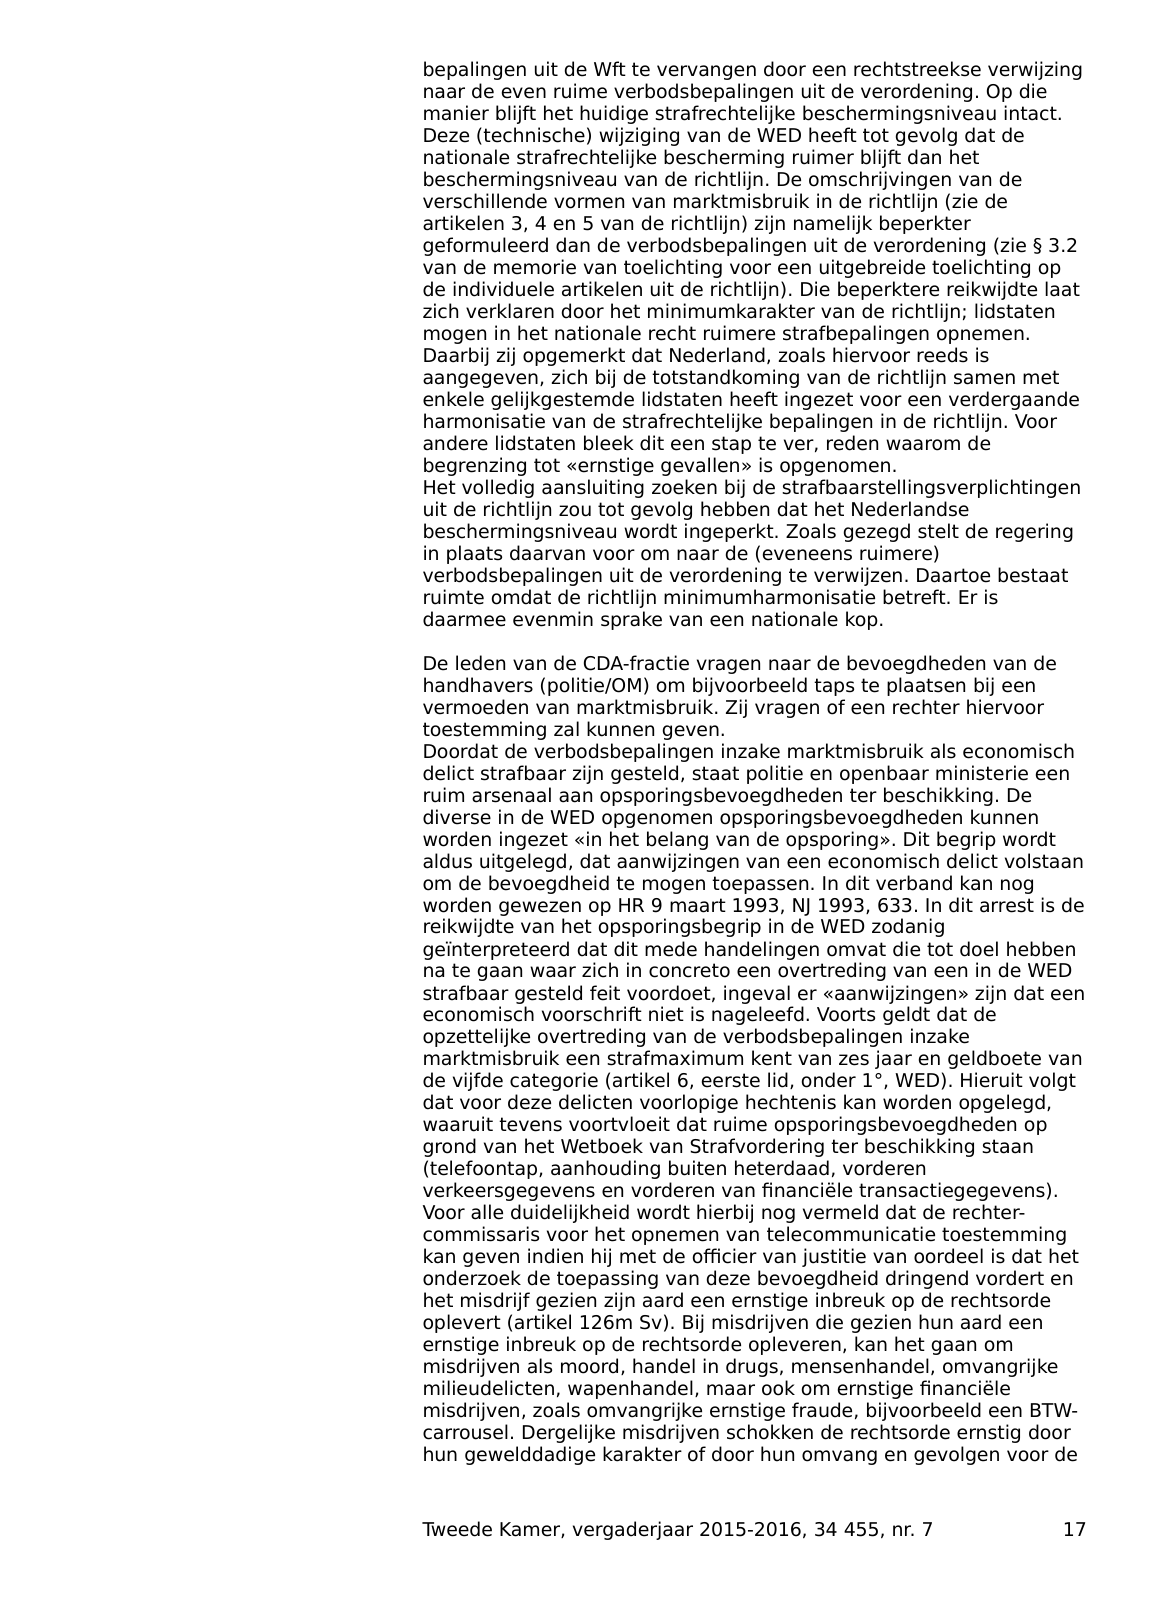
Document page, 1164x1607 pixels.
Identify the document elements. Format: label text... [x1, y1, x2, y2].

text De leden van de CDA-fractie vragen naar de bevoegdheden van de handhavers (politie/OM) om bijvoorbeeld taps te plaatsen bij een vermoeden van marktmisbruik. Zij vragen of een rechter hiervoor toestemming zal kunnen geven. [422, 653, 1087, 741]
text Deze (technische) wijziging van de WED heeft tot gevolg dat de nationale strafrechtelijke bescherming ruimer blijft dan het beschermingsniveau van de richtlijn. De omschrijvingen van de verschillende vormen van marktmisbruik in de richtlijn (zie de artikelen 3, 4 en 5 van de richtlijn) zijn namelijk beperkter geformuleerd dan de verbodsbepalingen uit de verordening (zie § 3.2 van de memorie van toelichting voor een uitgebreide toelichting op de individuele artikelen uit de richtlijn). Die beperktere reikwijdte laat zich verklaren door het minimumkarakter van de richtlijn; lidstaten mogen in het nationale recht ruimere strafbepalingen opnemen. Daarbij zij opgemerkt dat Nederland, zoals hiervoor reeds is aangegeven, zich bij de totstandkoming van de richtlijn samen met enkele gelijkgestemde lidstaten heeft ingezet voor een verdergaande harmonisatie van de strafrechtelijke bepalingen in de richtlijn. Voor andere lidstaten bleek dit een stap te ver, reden waarom de begrenzing tot «ernstige gevallen» is opgenomen. [422, 125, 1087, 477]
text Het volledig aansluiting zoeken bij de strafbaarstellingsverplichtingen uit de richtlijn zou tot gevolg hebben dat het Nederlandse beschermingsniveau wordt ingeperkt. Zoals gezegd stelt de regering in plaats daarvan voor om naar de (eveneens ruimere) verbodsbepalingen uit de verordening te verwijzen. Daartoe bestaat ruimte omdat de richtlijn minimumharmonisatie betreft. Er is daarmee evenmin sprake van een nationale kop. [422, 477, 1087, 631]
text Doordat de verbodsbepalingen inzake marktmisbruik als economisch delict strafbaar zijn gesteld, staat politie en openbaar ministerie een ruim arsenaal aan opsporingsbevoegdheden ter beschikking. De diverse in de WED opgenomen opsporingsbevoegdheden kunnen worden ingezet «in het belang van de opsporing». Dit begrip wordt aldus uitgelegd, dat aanwijzingen van een economisch delict volstaan om de bevoegdheid te mogen toepassen. In dit verband kan nog worden gewezen op HR 9 maart 1993, NJ 1993, 633. In dit arrest is de reikwijdte van het opsporingsbegrip in de WED zodanig geïnterpreteerd dat dit mede handelingen omvat die tot doel hebben na te gaan waar zich in concreto een overtreding van een in de WED strafbaar gesteld feit voordoet, ingeval er «aanwijzingen» zijn dat een economisch voorschrift niet is nageleefd. Voorts geldt dat de opzettelijke overtreding van de verbodsbepalingen inzake marktmisbruik een strafmaximum kent van zes jaar en geldboete van de vijfde categorie (artikel 6, eerste lid, onder 1°, WED). Hieruit volgt dat voor deze delicten voorlopige hechtenis kan worden opgelegd, waaruit tevens voortvloeit dat ruime opsporingsbevoegdheden op grond van het Wetboek van Strafvordering ter beschikking staan (telefoontap, aanhouding buiten heterdaad, vorderen verkeersgegevens en vorderen van financiële transactiegegevens). Voor alle duidelijkheid wordt hierbij nog vermeld dat de rechter-commissaris voor het opnemen van telecommunicatie toestemming kan geven indien hij met de officier van justitie van oordeel is dat het onderzoek de toepassing van deze bevoegdheid dringend vordert en het misdrijf gezien zijn aard een ernstige inbreuk op de rechtsorde oplevert (artikel 126m Sv). Bij misdrijven die gezien hun aard een ernstige inbreuk op de rechtsorde opleveren, kan het gaan om misdrijven als moord, handel in drugs, mensenhandel, omvangrijke milieudelicten, wapenhandel, maar ook om ernstige financiële misdrijven, zoals omvangrijke ernstige fraude, bijvoorbeeld een BTW-carrousel. Dergelijke misdrijven schokken de rechtsorde ernstig door hun gewelddadige karakter of door hun omvang en gevolgen voor de [422, 741, 1087, 1466]
text bepalingen uit de Wft te vervangen door een rechtstreekse verwijzing naar de even ruime verbodsbepalingen uit de verordening. Op die manier blijft het huidige strafrechtelijke beschermingsniveau intact. [422, 59, 1087, 125]
